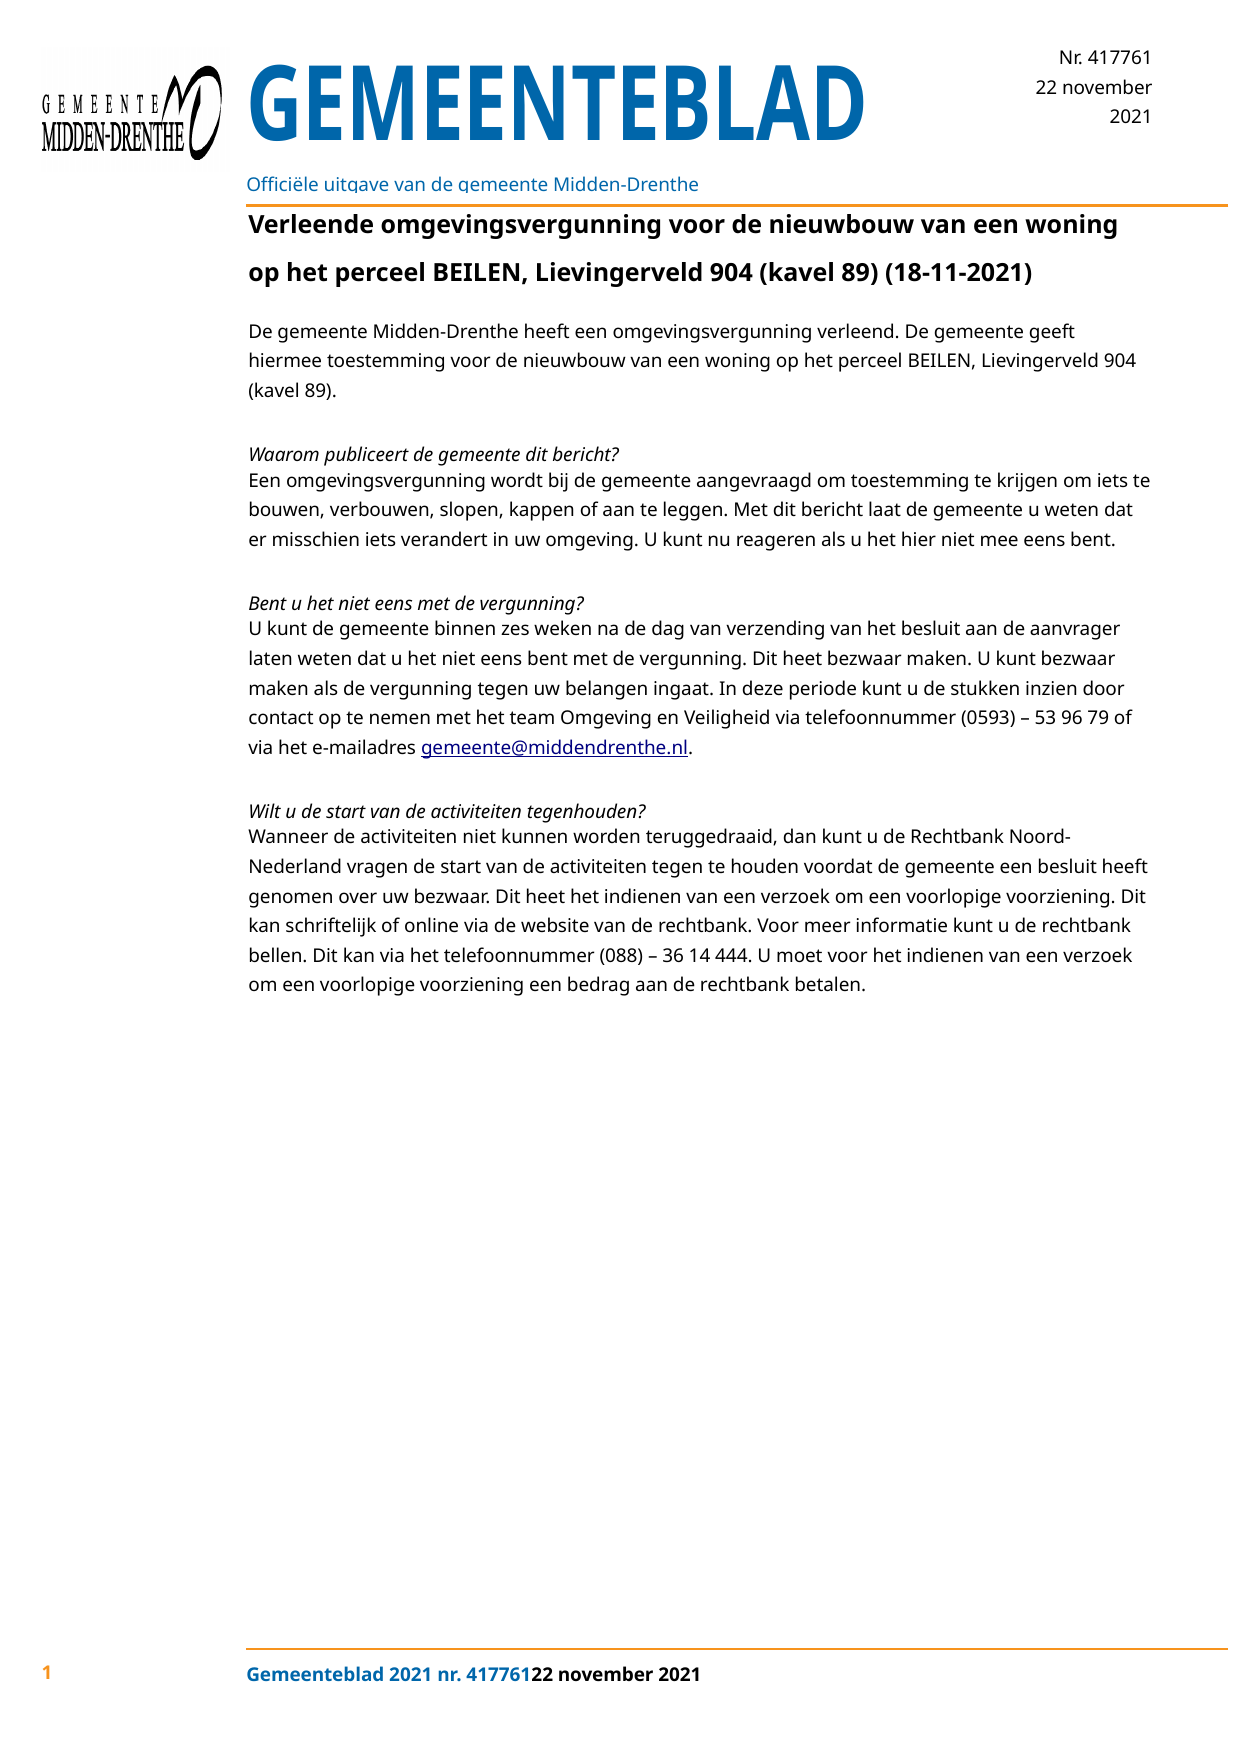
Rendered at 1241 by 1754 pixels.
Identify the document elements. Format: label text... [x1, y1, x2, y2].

text Een omgevingsvergunning wordt bij de gemeente aangevraagd om toestemming te krijgen om iets te bouwen, verbouwen, slopen, kappen of aan te leggen. Met dit bericht laat de gemeente u weten dat er misschien iets verandert in uw omgeving. U kunt nu reageren als u het hier niet mee eens bent. [248, 467, 1152, 552]
text Waarom publiceert de gemeente dit bericht? [248, 441, 1152, 467]
text Verleende omgevingsvergunning voor de nieuwbouw van een woning op het perceel BEILEN, Lievingerveld 904 (kavel 89) (18-11-2021) [248, 207, 1152, 288]
text De gemeente Midden-Drenthe heeft een omgevingsvergunning verleend. De gemeente geeft hiermee toestemming voor de nieuwbouw van een woning op het perceel BEILEN, Lievingerveld 904 (kavel 89). [248, 318, 1152, 403]
picture [41, 47, 231, 172]
text Wanneer de activiteiten niet kunnen worden teruggedraaid, dan kunt u de Rechtbank Noord-Nederland vragen de start van de activiteiten tegen te houden voordat de gemeente een besluit heeft genomen over uw bezwaar. Dit heet het indienen van een verzoek om een voorlopige voorziening. Dit kan schriftelijk of online via de website van de rechtbank. Voor meer informatie kunt u de rechtbank bellen. Dit kan via het telefoonnummer (088) – 36 14 444. U moet voor het indienen van een verzoek om een voorlopige voorziening een bedrag aan de rechtbank betalen. [248, 824, 1152, 997]
text Wilt u de start van de activiteiten tegenhouden? [248, 798, 1152, 824]
text U kunt de gemeente binnen zes weken na de dag van verzending van het besluit aan de aanvrager laten weten dat u het niet eens bent met de vergunning. Dit heet bezwaar maken. U kunt bezwaar maken als de vergunning tegen uw belangen ingaat. In deze periode kunt u de stukken inzien door contact op te nemen met het team Omgeving en Veiligheid via telefoonnummer (0593) – 53 96 79 of via het e-mailadres gemeente@middendrenthe.nl. [248, 616, 1152, 760]
text Bent u het niet eens met de vergunning? [248, 590, 1152, 616]
